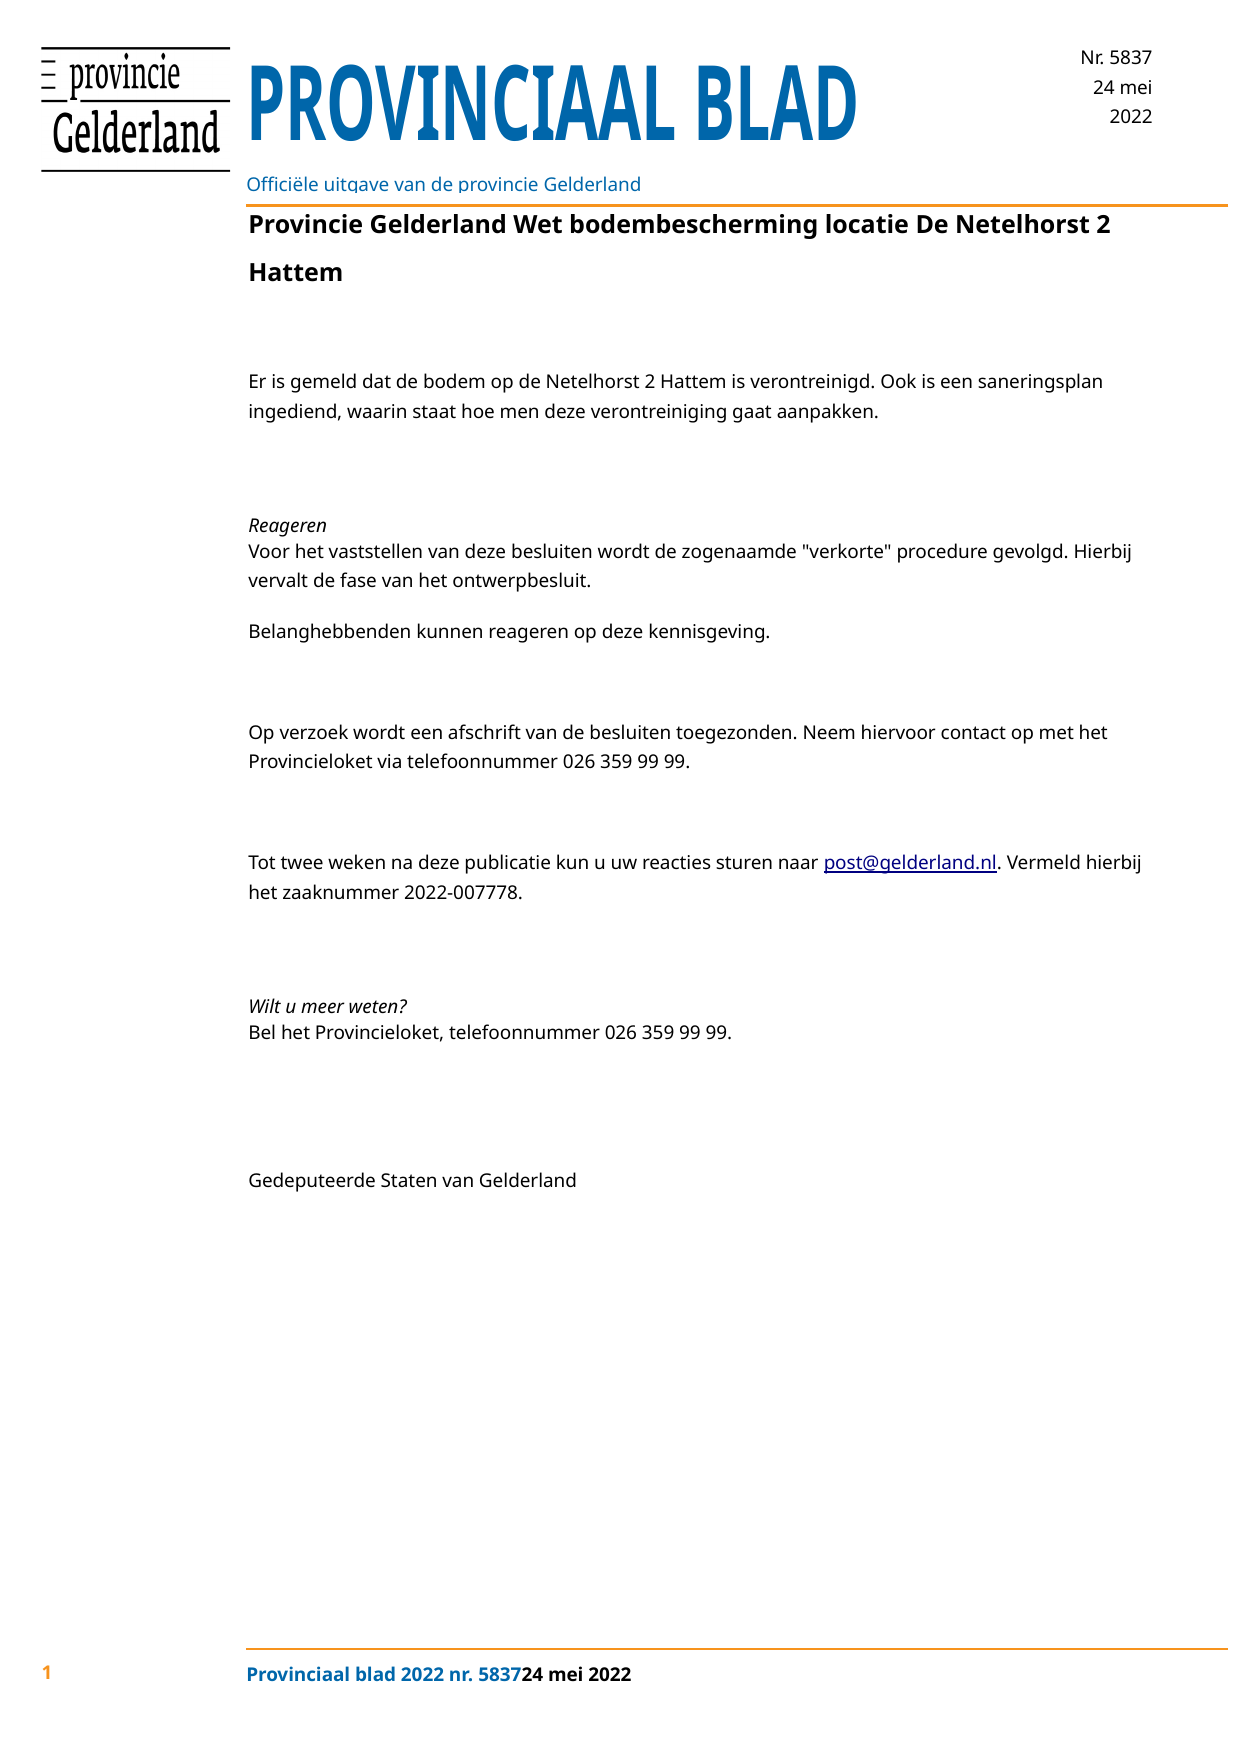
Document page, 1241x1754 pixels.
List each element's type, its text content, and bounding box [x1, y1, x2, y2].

picture [41, 47, 231, 172]
text Wilt u meer weten? [248, 993, 1152, 1019]
text Reageren [248, 512, 1152, 538]
text Gedeputeerde Staten van Gelderland [248, 1168, 1152, 1193]
text Tot twee weken na deze publicatie kun u uw reacties sturen naar post@gelderland.nl. Vermeld hierbij het zaaknummer 2022-007778. [248, 849, 1152, 904]
text Provincie Gelderland Wet bodembescherming locatie De Netelhorst 2 Hattem [248, 207, 1152, 288]
text Er is gemeld dat de bodem op de Netelhorst 2 Hattem is verontreinigd. Ook is een saneringsplan ingediend, waarin staat hoe men deze verontreiniging gaat aanpakken. [248, 368, 1152, 424]
text Voor het vaststellen van deze besluiten wordt de zogenaamde "verkorte" procedure gevolgd. Hierbij vervalt de fase van het ontwerpbesluit. [248, 538, 1152, 593]
text Op verzoek wordt een afschrift van de besluiten toegezonden. Neem hiervoor contact op met het Provincieloket via telefoonnummer 026 359 99 99. [248, 719, 1152, 774]
text Bel het Provincieloket, telefoonnummer 026 359 99 99. [248, 1019, 1152, 1045]
text Belanghebbenden kunnen reageren op deze kennisgeving. [248, 618, 1152, 644]
